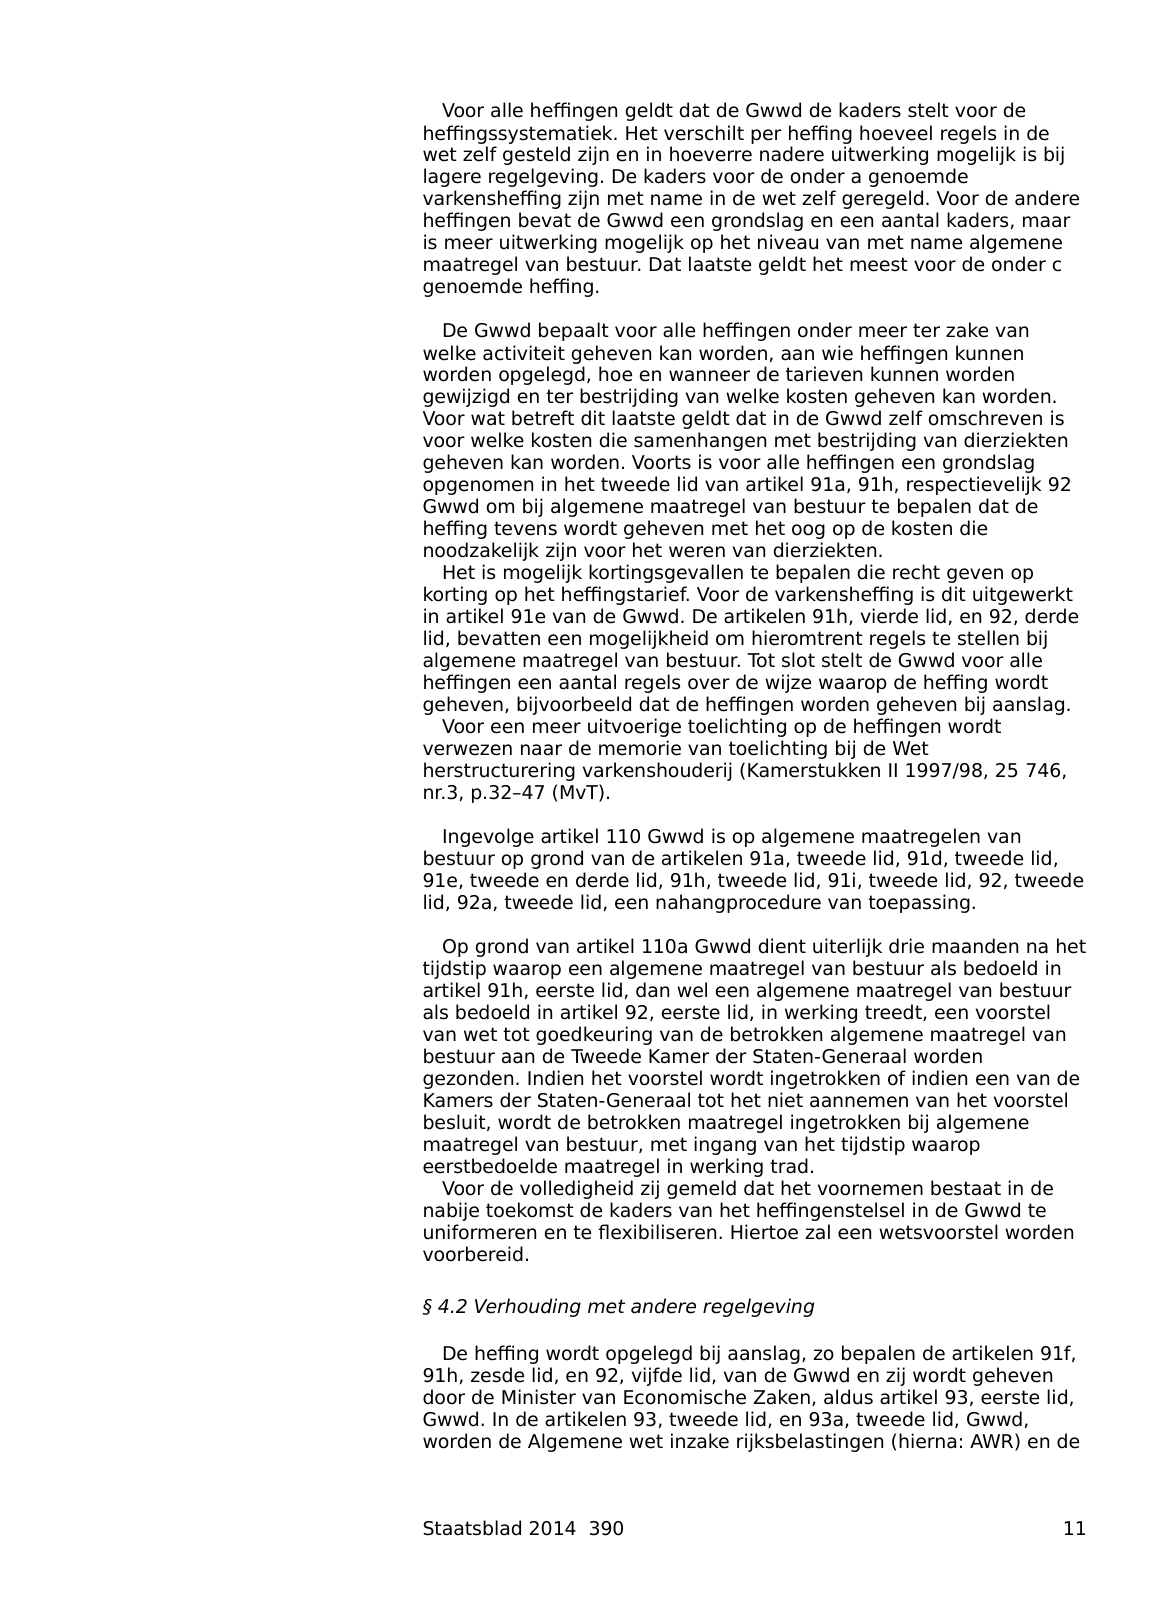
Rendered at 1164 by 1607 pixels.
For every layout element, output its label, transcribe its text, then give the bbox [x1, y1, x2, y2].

subtitle § 4.2 Verhouding met andere regelgeving [422, 1296, 1087, 1318]
text Voor alle heffingen geldt dat de Gwwd de kaders stelt voor de heffingssystematiek. Het verschilt per heffing hoeveel regels in de wet zelf gesteld zijn en in hoeverre nadere uitwerking mogelijk is bij lagere regelgeving. De kaders voor de onder a genoemde varkensheffing zijn met name in de wet zelf geregeld. Voor de andere heffingen bevat de Gwwd een grondslag en een aantal kaders, maar is meer uitwerking mogelijk op het niveau van met name algemene maatregel van bestuur. Dat laatste geldt het meest voor de onder c genoemde heffing. [422, 100, 1087, 298]
text Het is mogelijk kortingsgevallen te bepalen die recht geven op korting op het heffingstarief. Voor de varkensheffing is dit uitgewerkt in artikel 91e van de Gwwd. De artikelen 91h, vierde lid, en 92, derde lid, bevatten een mogelijkheid om hieromtrent regels te stellen bij algemene maatregel van bestuur. Tot slot stelt de Gwwd voor alle heffingen een aantal regels over de wijze waarop de heffing wordt geheven, bijvoorbeeld dat de heffingen worden geheven bij aanslag. [422, 562, 1087, 716]
text De Gwwd bepaalt voor alle heffingen onder meer ter zake van welke activiteit geheven kan worden, aan wie heffingen kunnen worden opgelegd, hoe en wanneer de tarieven kunnen worden gewijzigd en ter bestrijding van welke kosten geheven kan worden. Voor wat betreft dit laatste geldt dat in de Gwwd zelf omschreven is voor welke kosten die samenhangen met bestrijding van dierziekten geheven kan worden. Voorts is voor alle heffingen een grondslag opgenomen in het tweede lid van artikel 91a, 91h, respectievelijk 92 Gwwd om bij algemene maatregel van bestuur te bepalen dat de heffing tevens wordt geheven met het oog op de kosten die noodzakelijk zijn voor het weren van dierziekten. [422, 320, 1087, 562]
text De heffing wordt opgelegd bij aanslag, zo bepalen de artikelen 91f, 91h, zesde lid, en 92, vijfde lid, van de Gwwd en zij wordt geheven door de Minister van Economische Zaken, aldus artikel 93, eerste lid, Gwwd. In de artikelen 93, tweede lid, en 93a, tweede lid, Gwwd, worden de Algemene wet inzake rijksbelastingen (hierna: AWR) en de [422, 1343, 1087, 1453]
text Voor de volledigheid zij gemeld dat het voornemen bestaat in de nabije toekomst de kaders van het heffingenstelsel in de Gwwd te uniformeren en te flexibiliseren. Hiertoe zal een wetsvoorstel worden voorbereid. [422, 1178, 1087, 1266]
text Ingevolge artikel 110 Gwwd is op algemene maatregelen van bestuur op grond van de artikelen 91a, tweede lid, 91d, tweede lid, 91e, tweede en derde lid, 91h, tweede lid, 91i, tweede lid, 92, tweede lid, 92a, tweede lid, een nahangprocedure van toepassing. [422, 826, 1087, 914]
text Voor een meer uitvoerige toelichting op de heffingen wordt verwezen naar de memorie van toelichting bij de Wet herstructurering varkenshouderij (Kamerstukken II 1997/98, 25 746, nr.3, p.32–47 (MvT). [422, 716, 1087, 804]
text Op grond van artikel 110a Gwwd dient uiterlijk drie maanden na het tijdstip waarop een algemene maatregel van bestuur als bedoeld in artikel 91h, eerste lid, dan wel een algemene maatregel van bestuur als bedoeld in artikel 92, eerste lid, in werking treedt, een voorstel van wet tot goedkeuring van de betrokken algemene maatregel van bestuur aan de Tweede Kamer der Staten-Generaal worden gezonden. Indien het voorstel wordt ingetrokken of indien een van de Kamers der Staten-Generaal tot het niet aannemen van het voorstel besluit, wordt de betrokken maatregel ingetrokken bij algemene maatregel van bestuur, met ingang van het tijdstip waarop eerstbedoelde maatregel in werking trad. [422, 936, 1087, 1178]
